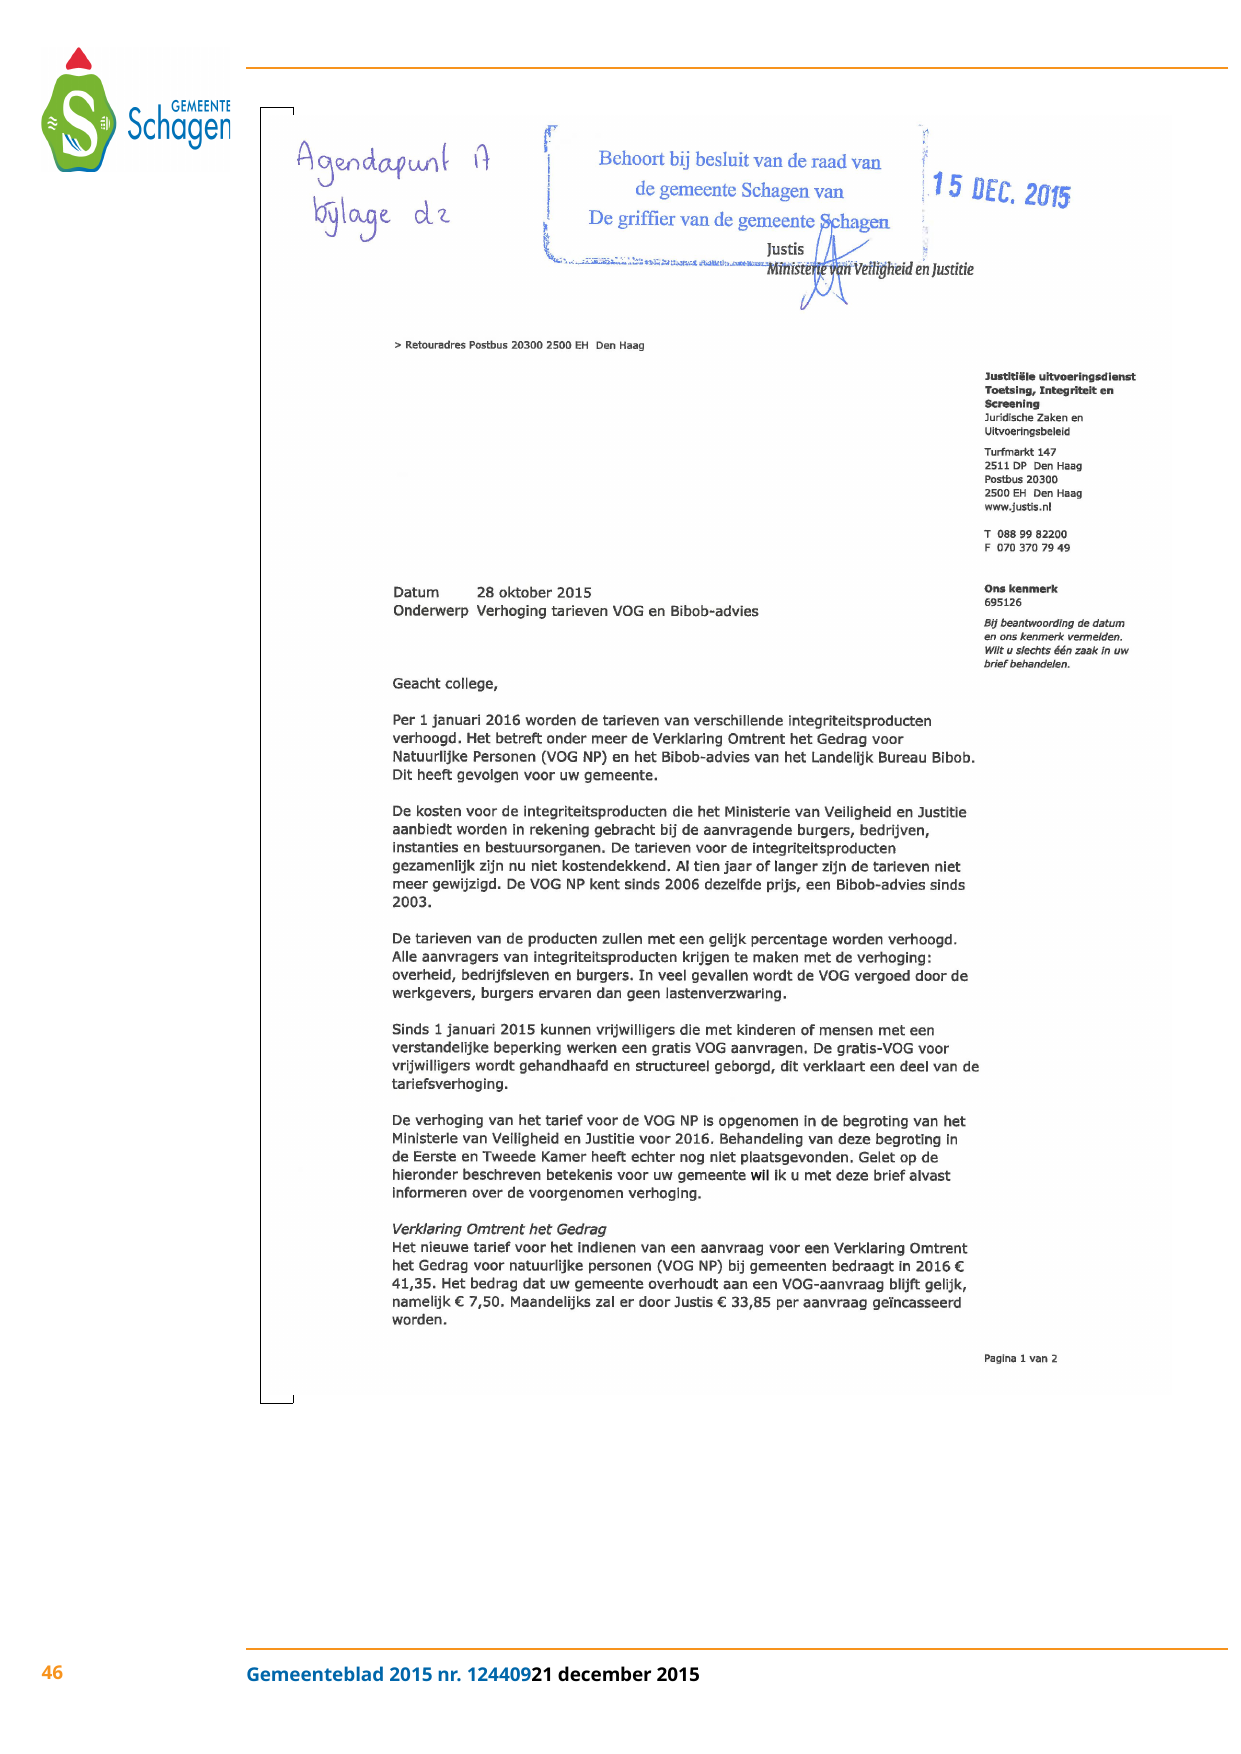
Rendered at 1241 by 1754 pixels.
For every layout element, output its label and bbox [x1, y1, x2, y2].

picture [41, 47, 231, 172]
picture [268, 115, 1173, 1395]
